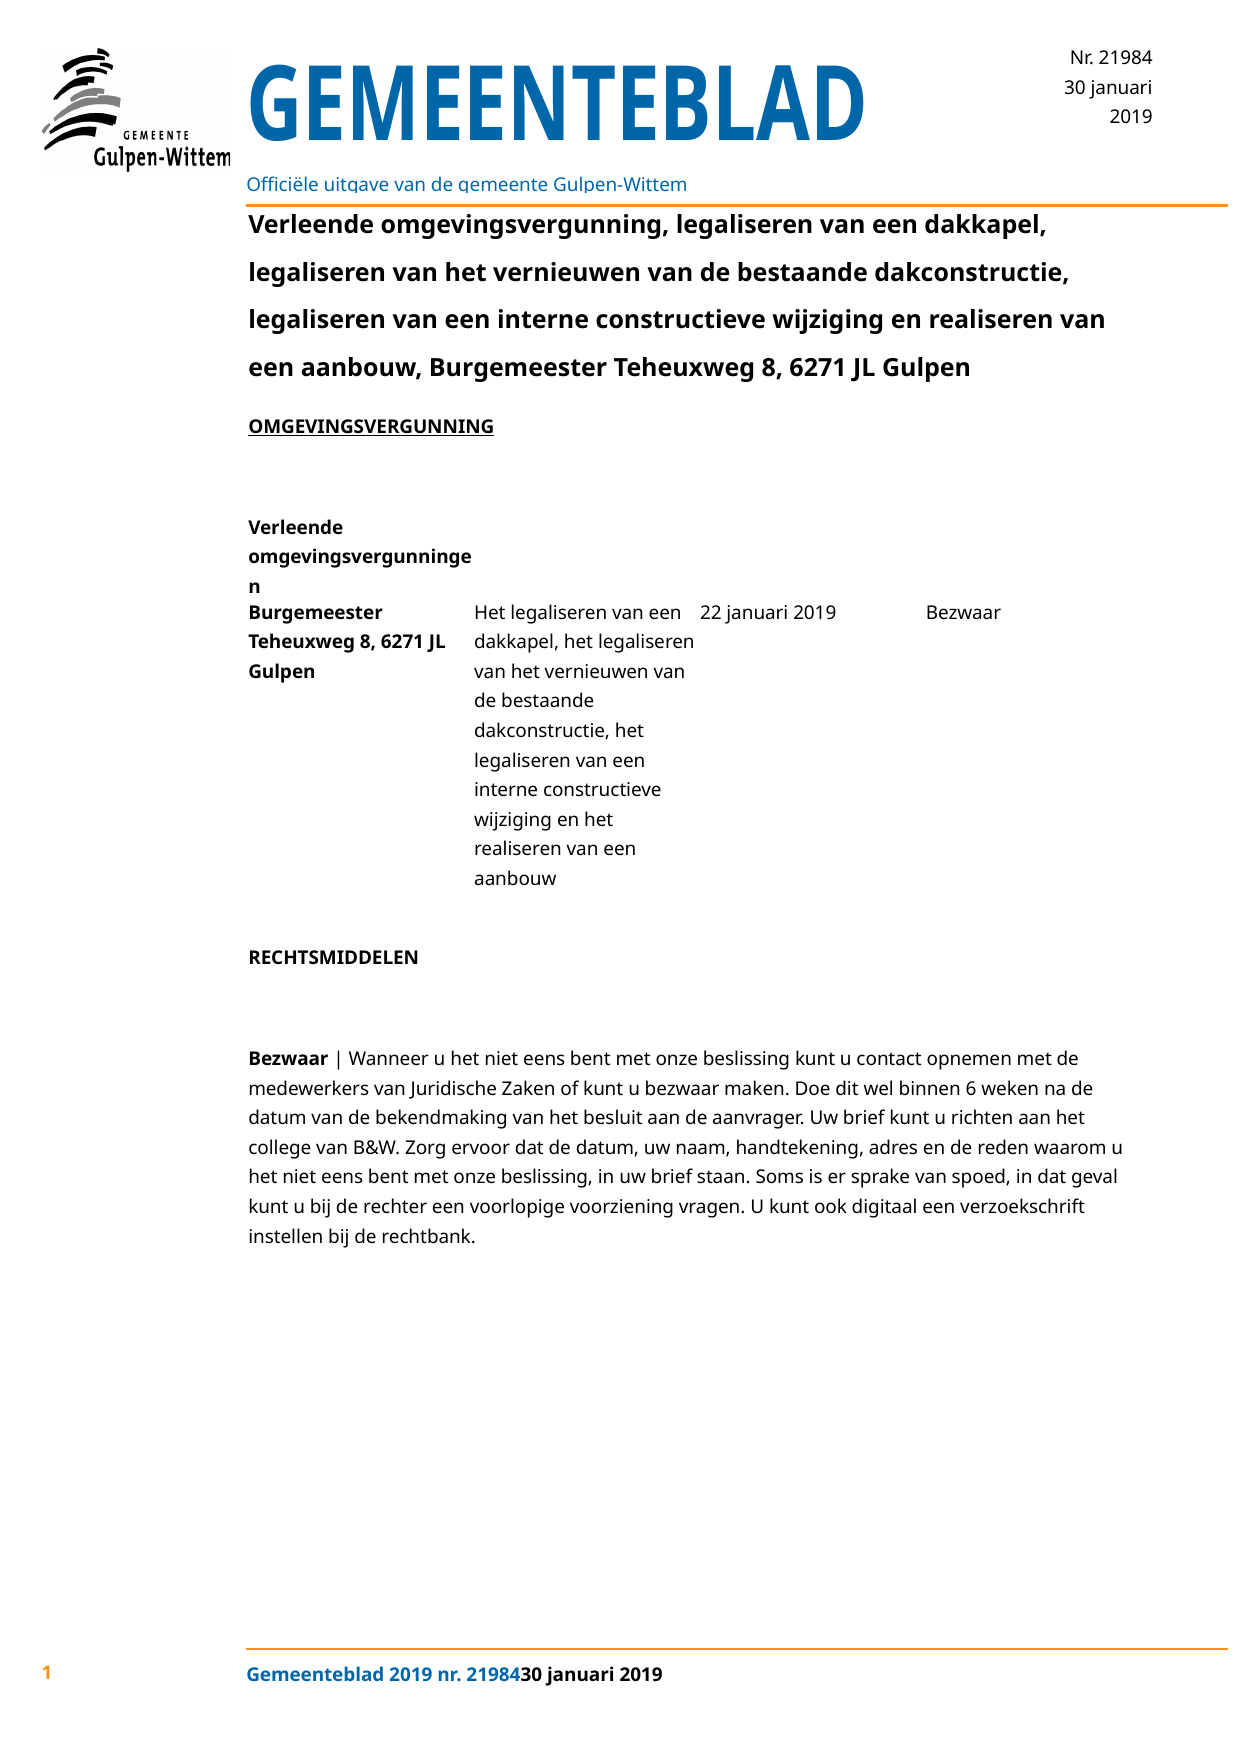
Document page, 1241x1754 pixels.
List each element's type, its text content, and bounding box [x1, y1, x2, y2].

table_header [926, 514, 1152, 599]
picture [41, 47, 231, 172]
text OMGEVINGSVERGUNNING [248, 413, 1152, 439]
table_cell Het legaliseren van een dakkapel, het legaliseren van het vernieuwen van de bestaande dakconstructie, het legaliseren van een interne constructieve wijziging en het realiseren van een aanbouw [474, 599, 700, 891]
text RECHTSMIDDELEN [248, 944, 1152, 970]
text Bezwaar | Wanneer u het niet eens bent met onze beslissing kunt u contact opnemen met de medewerkers van Juridische Zaken of kunt u bezwaar maken. Doe dit wel binnen 6 weken na de datum van de bekendmaking van het besluit aan de aanvrager. Uw brief kunt u richten aan het college van B&W. Zorg ervoor dat de datum, uw naam, handtekening, adres en de reden waarom u het niet eens bent met onze beslissing, in uw brief staan. Soms is er sprake van spoed, in dat geval kunt u bij de rechter een voorlopige voorziening vragen. U kunt ook digitaal een verzoekschrift instellen bij de rechtbank. [248, 1045, 1152, 1249]
table_cell Burgemeester Teheuxweg 8, 6271 JL Gulpen [248, 599, 474, 891]
table_header [700, 514, 926, 599]
table_header [474, 514, 700, 599]
table_cell Bezwaar [926, 599, 1152, 891]
table_header Verleende omgevingsvergunningen [248, 514, 474, 599]
table_cell 22 januari 2019 [700, 599, 926, 891]
text Verleende omgevingsvergunning, legaliseren van een dakkapel, legaliseren van het vernieuwen van de bestaande dakconstructie, legaliseren van een interne constructieve wijziging en realiseren van een aanbouw, Burgemeester Teheuxweg 8, 6271 JL Gulpen [248, 207, 1152, 384]
